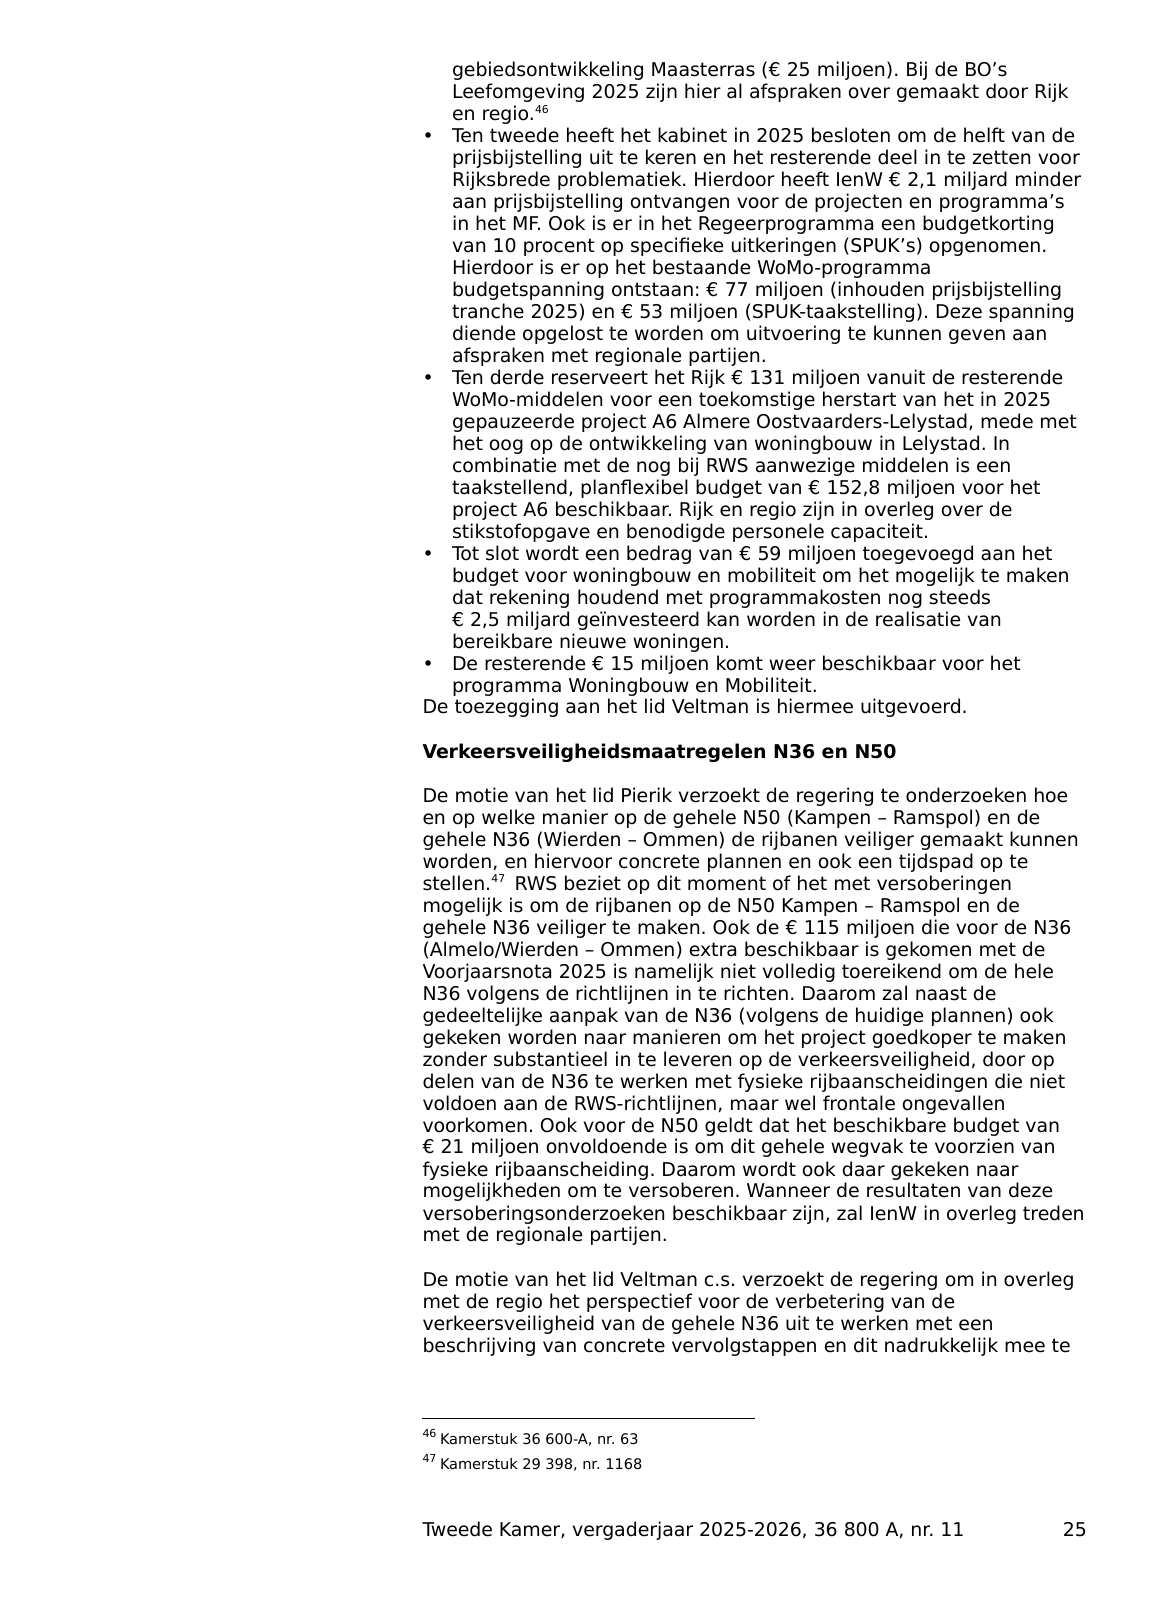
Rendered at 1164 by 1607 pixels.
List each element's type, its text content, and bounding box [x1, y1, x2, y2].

text Kamerstuk 29 398, nr. 1168 [422, 1452, 1087, 1474]
text De toezegging aan het lid Veltman is hiermee uitgevoerd. [422, 696, 1087, 718]
text Kamerstuk 36 600-A, nr. 63 [422, 1427, 1087, 1449]
text gebiedsontwikkeling Maasterras (€ 25 miljoen). Bij de BO’s Leefomgeving 2025 zijn hier al afspraken over gemaakt door Rijk en regio. [422, 59, 1087, 125]
subtitle Verkeersveiligheidsmaatregelen N36 en N50 [422, 741, 1087, 763]
text • Ten derde reserveert het Rijk € 131 miljoen vanuit de resterende WoMo-middelen voor een toekomstige herstart van het in 2025 gepauzeerde project A6 Almere Oostvaarders-Lelystad, mede met het oog op de ontwikkeling van woningbouw in Lelystad. In combinatie met de nog bij RWS aanwezige middelen is een taakstellend, planflexibel budget van € 152,8 miljoen voor het project A6 beschikbaar. Rijk en regio zijn in overleg over de stikstofopgave en benodigde personele capaciteit. [422, 367, 1087, 543]
text De motie van het lid Veltman c.s. verzoekt de regering om in overleg met de regio het perspectief voor de verbetering van de verkeersveiligheid van de gehele N36 uit te werken met een beschrijving van concrete vervolgstappen en dit nadrukkelijk mee te [422, 1268, 1087, 1356]
text • Ten tweede heeft het kabinet in 2025 besloten om de helft van de prijsbijstelling uit te keren en het resterende deel in te zetten voor Rijksbrede problematiek. Hierdoor heeft IenW € 2,1 miljard minder aan prijsbijstelling ontvangen voor de projecten en programma’s in het MF. Ook is er in het Regeerprogramma een budgetkorting van 10 procent op specifieke uitkeringen (SPUK’s) opgenomen. Hierdoor is er op het bestaande WoMo-programma budgetspanning ontstaan: € 77 miljoen (inhouden prijsbijstelling tranche 2025) en € 53 miljoen (SPUK-taakstelling). Deze spanning diende opgelost te worden om uitvoering te kunnen geven aan afspraken met regionale partijen. [422, 125, 1087, 367]
text • Tot slot wordt een bedrag van € 59 miljoen toegevoegd aan het budget voor woningbouw en mobiliteit om het mogelijk te maken dat rekening houdend met programmakosten nog steeds € 2,5 miljard geïnvesteerd kan worden in de realisatie van bereikbare nieuwe woningen. [422, 543, 1087, 652]
text De motie van het lid Pierik verzoekt de regering te onderzoeken hoe en op welke manier op de gehele N50 (Kampen – Ramspol) en de gehele N36 (Wierden – Ommen) de rijbanen veiliger gemaakt kunnen worden, en hiervoor concrete plannen en ook een tijdspad op te stellen. RWS beziet op dit moment of het met versoberingen mogelijk is om de rijbanen op de N50 Kampen – Ramspol en de gehele N36 veiliger te maken. Ook de € 115 miljoen die voor de N36 (Almelo/Wierden – Ommen) extra beschikbaar is gekomen met de Voorjaarsnota 2025 is namelijk niet volledig toereikend om de hele N36 volgens de richtlijnen in te richten. Daarom zal naast de gedeeltelijke aanpak van de N36 (volgens de huidige plannen) ook gekeken worden naar manieren om het project goedkoper te maken zonder substantieel in te leveren op de verkeersveiligheid, door op delen van de N36 te werken met fysieke rijbaanscheidingen die niet voldoen aan de RWS-richtlijnen, maar wel frontale ongevallen voorkomen. Ook voor de N50 geldt dat het beschikbare budget van € 21 miljoen onvoldoende is om dit gehele wegvak te voorzien van fysieke rijbaanscheiding. Daarom wordt ook daar gekeken naar mogelijkheden om te versoberen. Wanneer de resultaten van deze versoberingsonderzoeken beschikbaar zijn, zal IenW in overleg treden met de regionale partijen. [422, 785, 1087, 1246]
text • De resterende € 15 miljoen komt weer beschikbaar voor het programma Woningbouw en Mobiliteit. [422, 652, 1087, 696]
